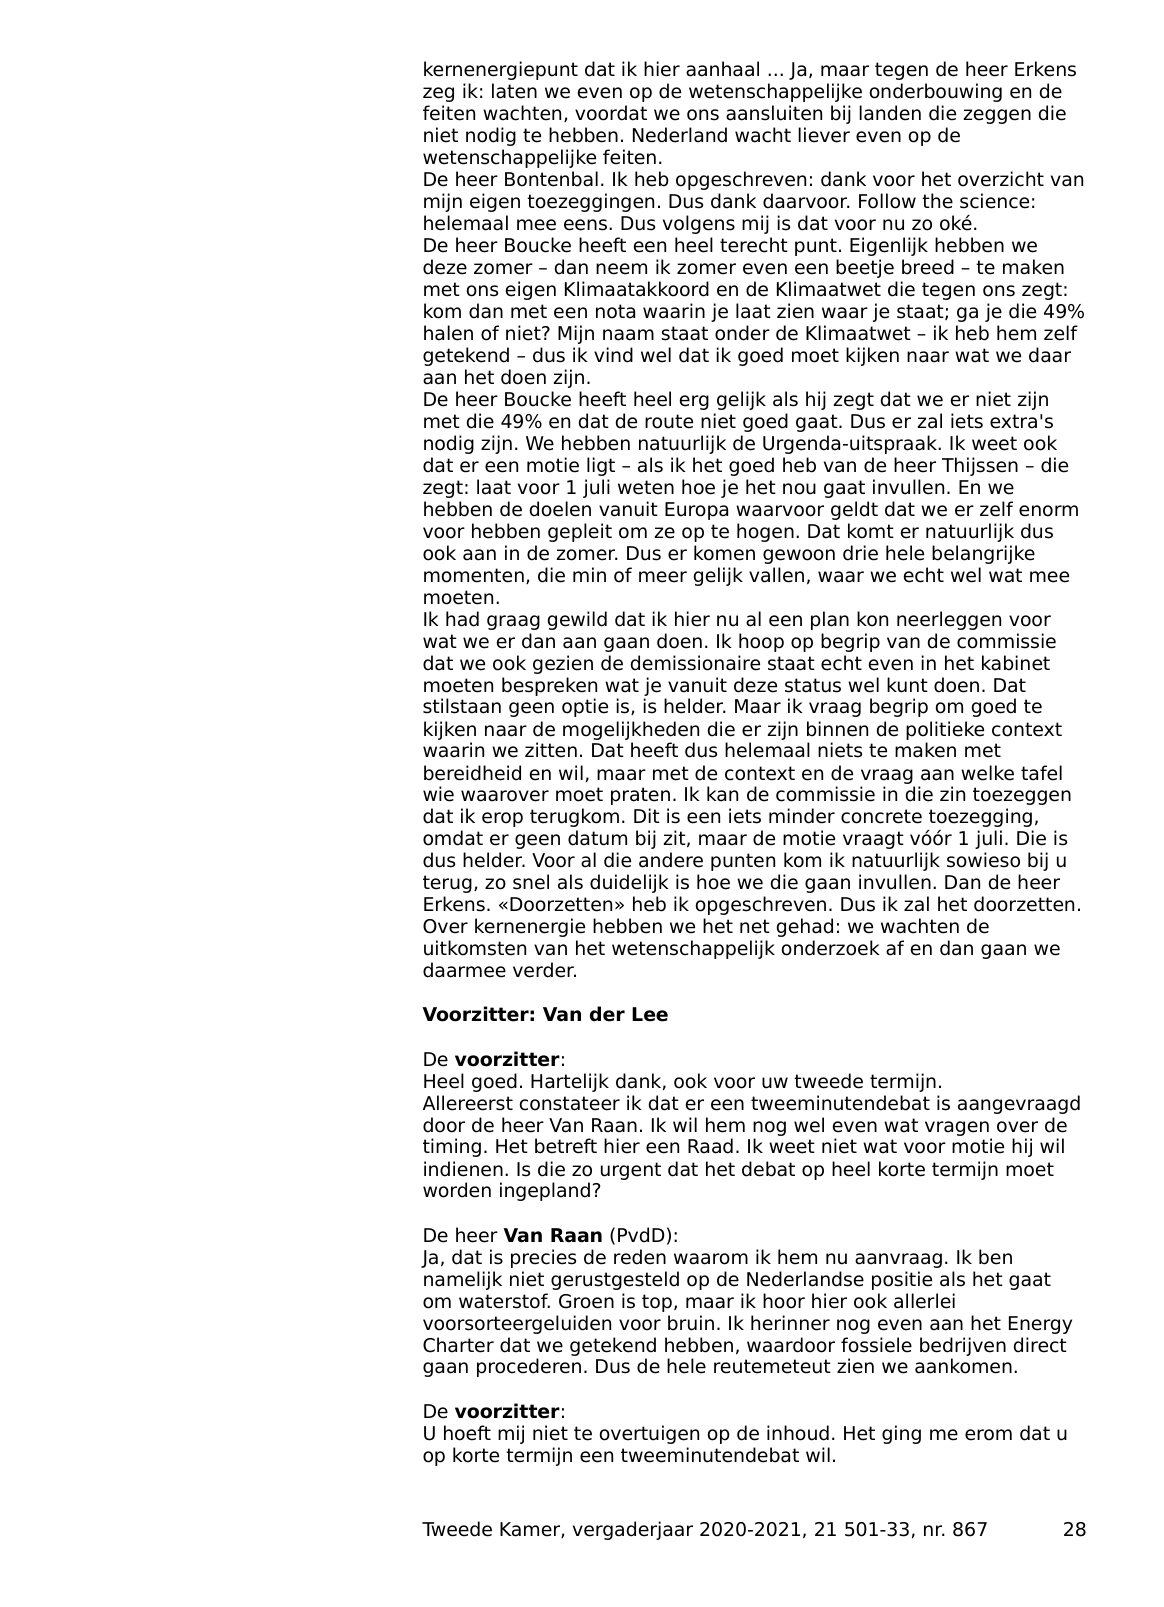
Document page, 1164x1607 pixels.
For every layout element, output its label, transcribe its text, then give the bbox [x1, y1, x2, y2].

text Ja, dat is precies de reden waarom ik hem nu aanvraag. Ik ben namelijk niet gerustgesteld op de Nederlandse positie als het gaat om waterstof. Groen is top, maar ik hoor hier ook allerlei voorsorteergeluiden voor bruin. Ik herinner nog even aan het Energy Charter dat we getekend hebben, waardoor fossiele bedrijven direct gaan procederen. Dus de hele reutemeteut zien we aankomen. [422, 1247, 1087, 1378]
text Allereerst constateer ik dat er een tweeminutendebat is aangevraagd door de heer Van Raan. Ik wil hem nog wel even wat vragen over de timing. Het betreft hier een Raad. Ik weet niet wat voor motie hij wil indienen. Is die zo urgent dat het debat op heel korte termijn moet worden ingepland? [422, 1092, 1087, 1202]
text De heer Bontenbal. Ik heb opgeschreven: dank voor het overzicht van mijn eigen toezeggingen. Dus dank daarvoor. Follow the science: helemaal mee eens. Dus volgens mij is dat voor nu zo oké. [422, 169, 1087, 235]
text De heer Boucke heeft een heel terecht punt. Eigenlijk hebben we deze zomer – dan neem ik zomer even een beetje breed – te maken met ons eigen Klimaatakkoord en de Klimaatwet die tegen ons zegt: kom dan met een nota waarin je laat zien waar je staat; ga je die 49% halen of niet? Mijn naam staat onder de Klimaatwet – ik heb hem zelf getekend – dus ik vind wel dat ik goed moet kijken naar wat we daar aan het doen zijn. [422, 235, 1087, 389]
text De heer Boucke heeft heel erg gelijk als hij zegt dat we er niet zijn met die 49% en dat de route niet goed gaat. Dus er zal iets extra's nodig zijn. We hebben natuurlijk de Urgenda-uitspraak. Ik weet ook dat er een motie ligt – als ik het goed heb van de heer Thijssen – die zegt: laat voor 1 juli weten hoe je het nou gaat invullen. En we hebben de doelen vanuit Europa waarvoor geldt dat we er zelf enorm voor hebben gepleit om ze op te hogen. Dat komt er natuurlijk dus ook aan in de zomer. Dus er komen gewoon drie hele belangrijke momenten, die min of meer gelijk vallen, waar we echt wel wat mee moeten. [422, 389, 1087, 608]
subtitle Voorzitter: Van der Lee [422, 1004, 1087, 1026]
text De voorzitter: [422, 1401, 1087, 1423]
text De heer Van Raan (PvdD): [422, 1224, 1087, 1247]
text Heel goed. Hartelijk dank, ook voor uw tweede termijn. [422, 1071, 1087, 1092]
text De voorzitter: [422, 1048, 1087, 1071]
text U hoeft mij niet te overtuigen op de inhoud. Het ging me erom dat u op korte termijn een tweeminutendebat wil. [422, 1423, 1087, 1467]
text Ik had graag gewild dat ik hier nu al een plan kon neerleggen voor wat we er dan aan gaan doen. Ik hoop op begrip van de commissie dat we ook gezien de demissionaire staat echt even in het kabinet moeten bespreken wat je vanuit deze status wel kunt doen. Dat stilstaan geen optie is, is helder. Maar ik vraag begrip om goed te kijken naar de mogelijkheden die er zijn binnen de politieke context waarin we zitten. Dat heeft dus helemaal niets te maken met bereidheid en wil, maar met de context en de vraag aan welke tafel wie waarover moet praten. Ik kan de commissie in die zin toezeggen dat ik erop terugkom. Dit is een iets minder concrete toezegging, omdat er geen datum bij zit, maar de motie vraagt vóór 1 juli. Die is dus helder. Voor al die andere punten kom ik natuurlijk sowieso bij u terug, zo snel als duidelijk is hoe we die gaan invullen. Dan de heer Erkens. «Doorzetten» heb ik opgeschreven. Dus ik zal het doorzetten. Over kernenergie hebben we het net gehad: we wachten de uitkomsten van het wetenschappelijk onderzoek af en dan gaan we daarmee verder. [422, 608, 1087, 982]
text kernenergiepunt dat ik hier aanhaal ... Ja, maar tegen de heer Erkens zeg ik: laten we even op de wetenschappelijke onderbouwing en de feiten wachten, voordat we ons aansluiten bij landen die zeggen die niet nodig te hebben. Nederland wacht liever even op de wetenschappelijke feiten. [422, 59, 1087, 169]
